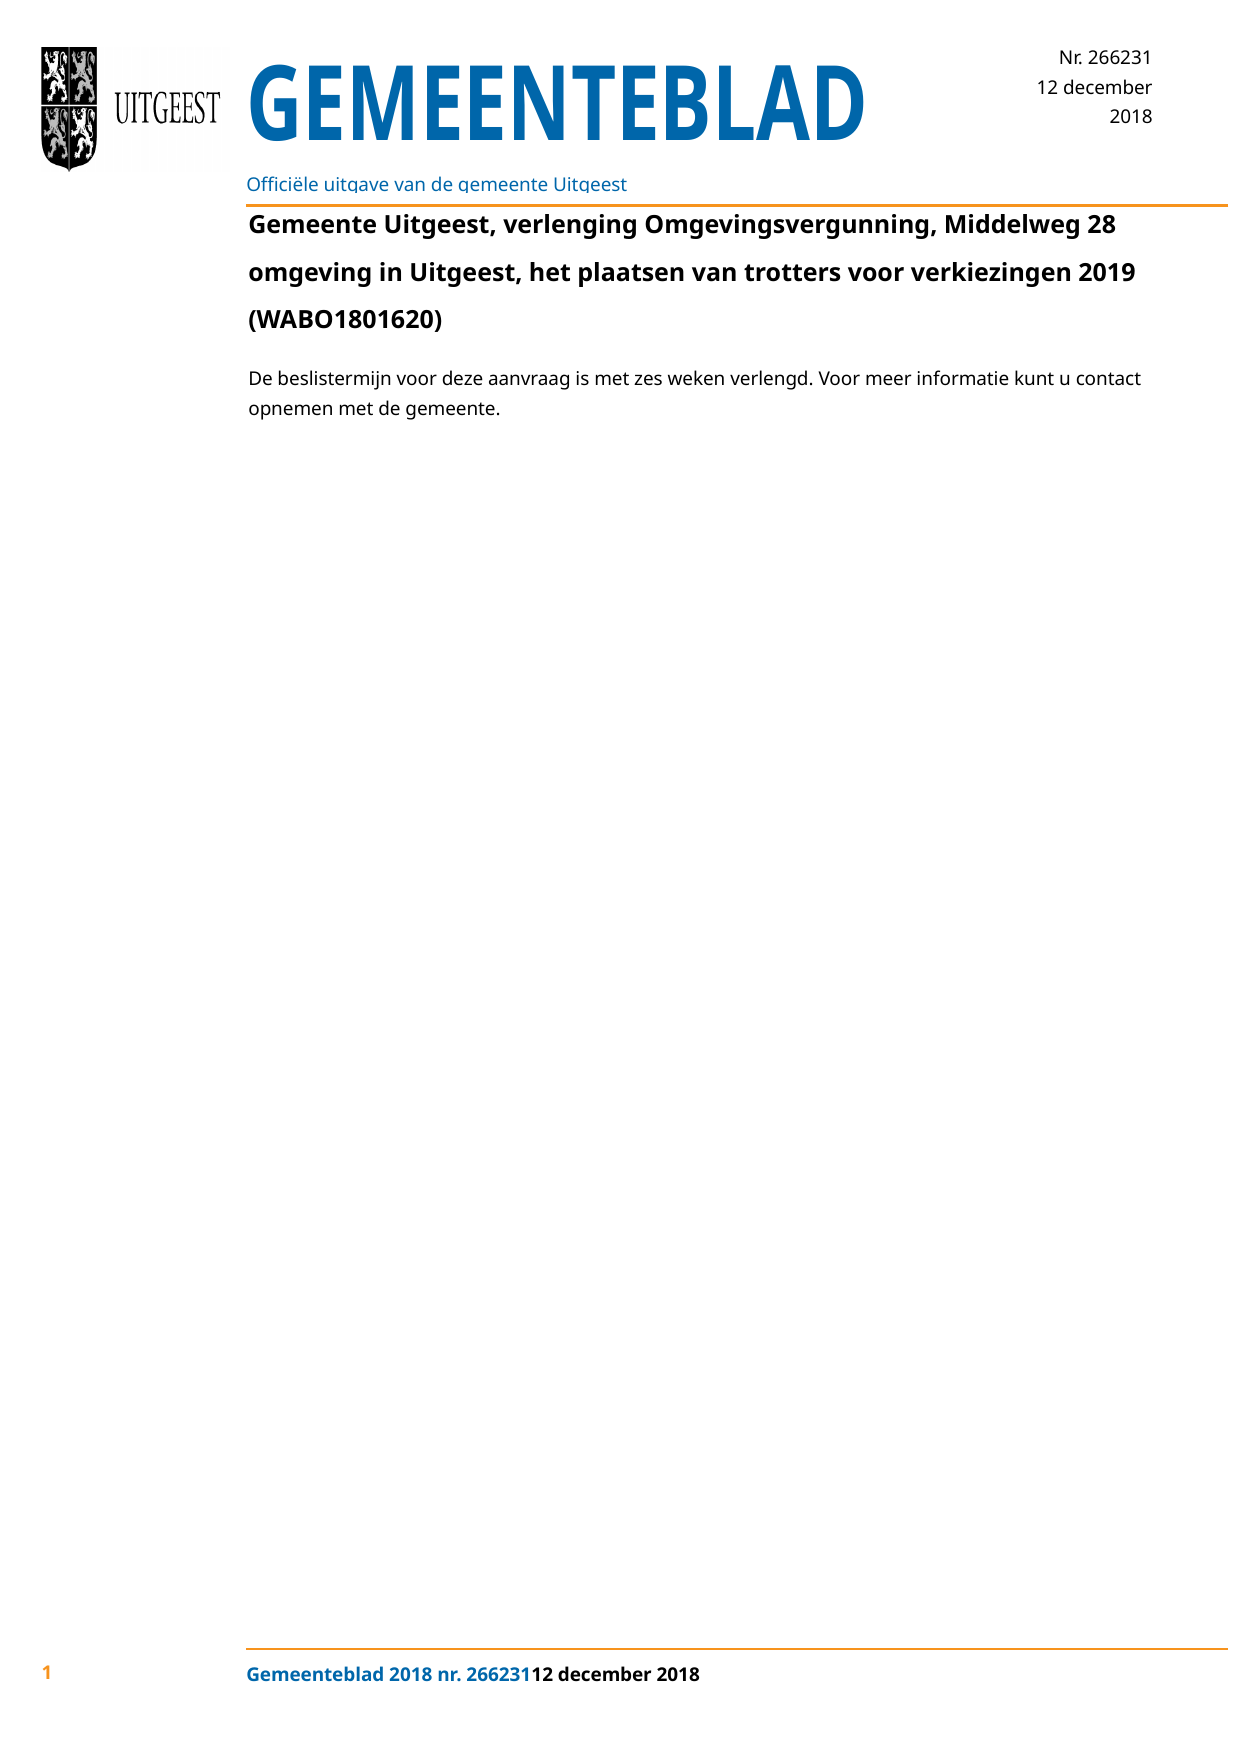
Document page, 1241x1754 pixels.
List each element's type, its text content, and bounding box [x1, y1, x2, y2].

text De beslistermijn voor deze aanvraag is met zes weken verlengd. Voor meer informatie kunt u contact opnemen met de gemeente. [248, 366, 1152, 421]
text Gemeente Uitgeest, verlenging Omgevingsvergunning, Middelweg 28 omgeving in Uitgeest, het plaatsen van trotters voor verkiezingen 2019 (WABO1801620) [248, 207, 1152, 336]
picture [41, 47, 231, 172]
